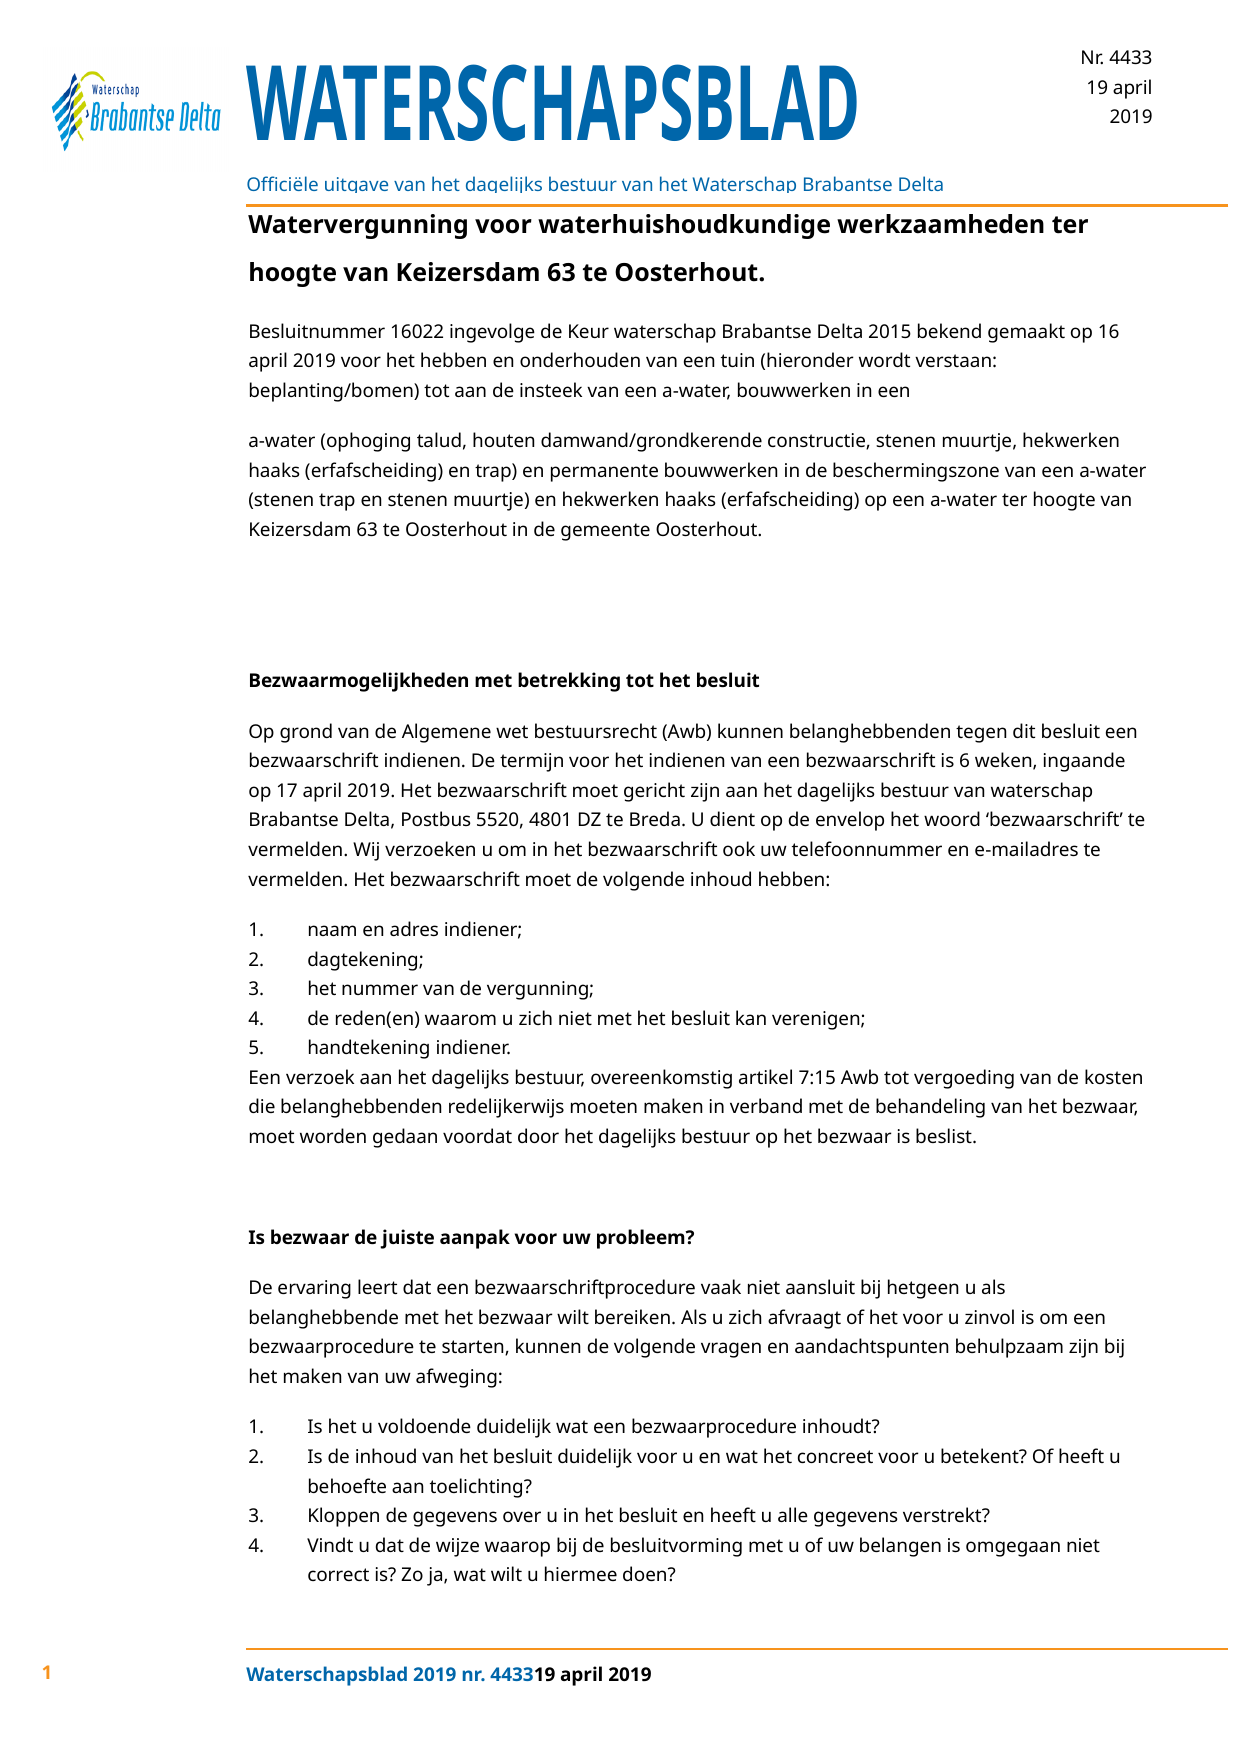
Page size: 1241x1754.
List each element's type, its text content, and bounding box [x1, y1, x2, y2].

list het nummer van de vergunning; [248, 975, 1152, 1001]
list Kloppen de gegevens over u in het besluit en heeft u alle gegevens verstrekt? [248, 1502, 1152, 1528]
list Is het u voldoende duidelijk wat een bezwaarprocedure inhoudt? [248, 1414, 1152, 1439]
list Is de inhoud van het besluit duidelijk voor u en wat het concreet voor u betekent? Of heeft u behoefte aan toelichting? [248, 1443, 1152, 1499]
text Bezwaarmogelijkheden met betrekking tot het besluit [248, 667, 1152, 693]
text Is bezwaar de juiste aanpak voor uw probleem? [248, 1224, 1152, 1250]
list handtekening indiener. [248, 1034, 1152, 1060]
text Watervergunning voor waterhuishoudkundige werkzaamheden ter hoogte van Keizersdam 63 te Oosterhout. [248, 207, 1152, 288]
text De ervaring leert dat een bezwaarschriftprocedure vaak niet aansluit bij hetgeen u als belanghebbende met het bezwaar wilt bereiken. Als u zich afvraagt of het voor u zinvol is om een bezwaarprocedure te starten, kunnen de volgende vragen en aandachtspunten behulpzaam zijn bij het maken van uw afweging: [248, 1274, 1152, 1389]
text Op grond van de Algemene wet bestuursrecht (Awb) kunnen belanghebbenden tegen dit besluit een bezwaarschrift indienen. De termijn voor het indienen van een bezwaarschrift is 6 weken, ingaande op 17 april 2019. Het bezwaarschrift moet gericht zijn aan het dagelijks bestuur van waterschap Brabantse Delta, Postbus 5520, 4801 DZ te Breda. U dient op de envelop het woord ‘bezwaarschrift’ te vermelden. Wij verzoeken u om in het bezwaarschrift ook uw telefoonnummer en e‑mailadres te vermelden. Het bezwaarschrift moet de volgende inhoud hebben: [248, 718, 1152, 892]
list naam en adres indiener; [248, 916, 1152, 942]
list dagtekening; [248, 946, 1152, 972]
text Besluitnummer 16022 ingevolge de Keur waterschap Brabantse Delta 2015 bekend gemaakt op 16 april 2019 voor het hebben en onderhouden van een tuin (hieronder wordt verstaan: beplanting/bomen) tot aan de insteek van een a-water, bouwwerken in een [248, 318, 1152, 403]
list de reden(en) waarom u zich niet met het besluit kan verenigen; [248, 1005, 1152, 1031]
picture [41, 47, 231, 172]
text a-water (ophoging talud, houten damwand/grondkerende constructie, stenen muurtje, hekwerken haaks (erfafscheiding) en trap) en permanente bouwwerken in de beschermingszone van een a-water (stenen trap en stenen muurtje) en hekwerken haaks (erfafscheiding) op een a-water ter hoogte van Keizersdam 63 te Oosterhout in de gemeente Oosterhout. [248, 427, 1152, 542]
text Een verzoek aan het dagelijks bestuur, overeenkomstig artikel 7:15 Awb tot vergoeding van de kosten die belanghebbenden redelijkerwijs moeten maken in verband met de behandeling van het bezwaar, moet worden gedaan voordat door het dagelijks bestuur op het bezwaar is beslist. [248, 1064, 1152, 1149]
list Vindt u dat de wijze waarop bij de besluitvorming met u of uw belangen is omgegaan niet correct is? Zo ja, wat wilt u hiermee doen? [248, 1532, 1152, 1587]
